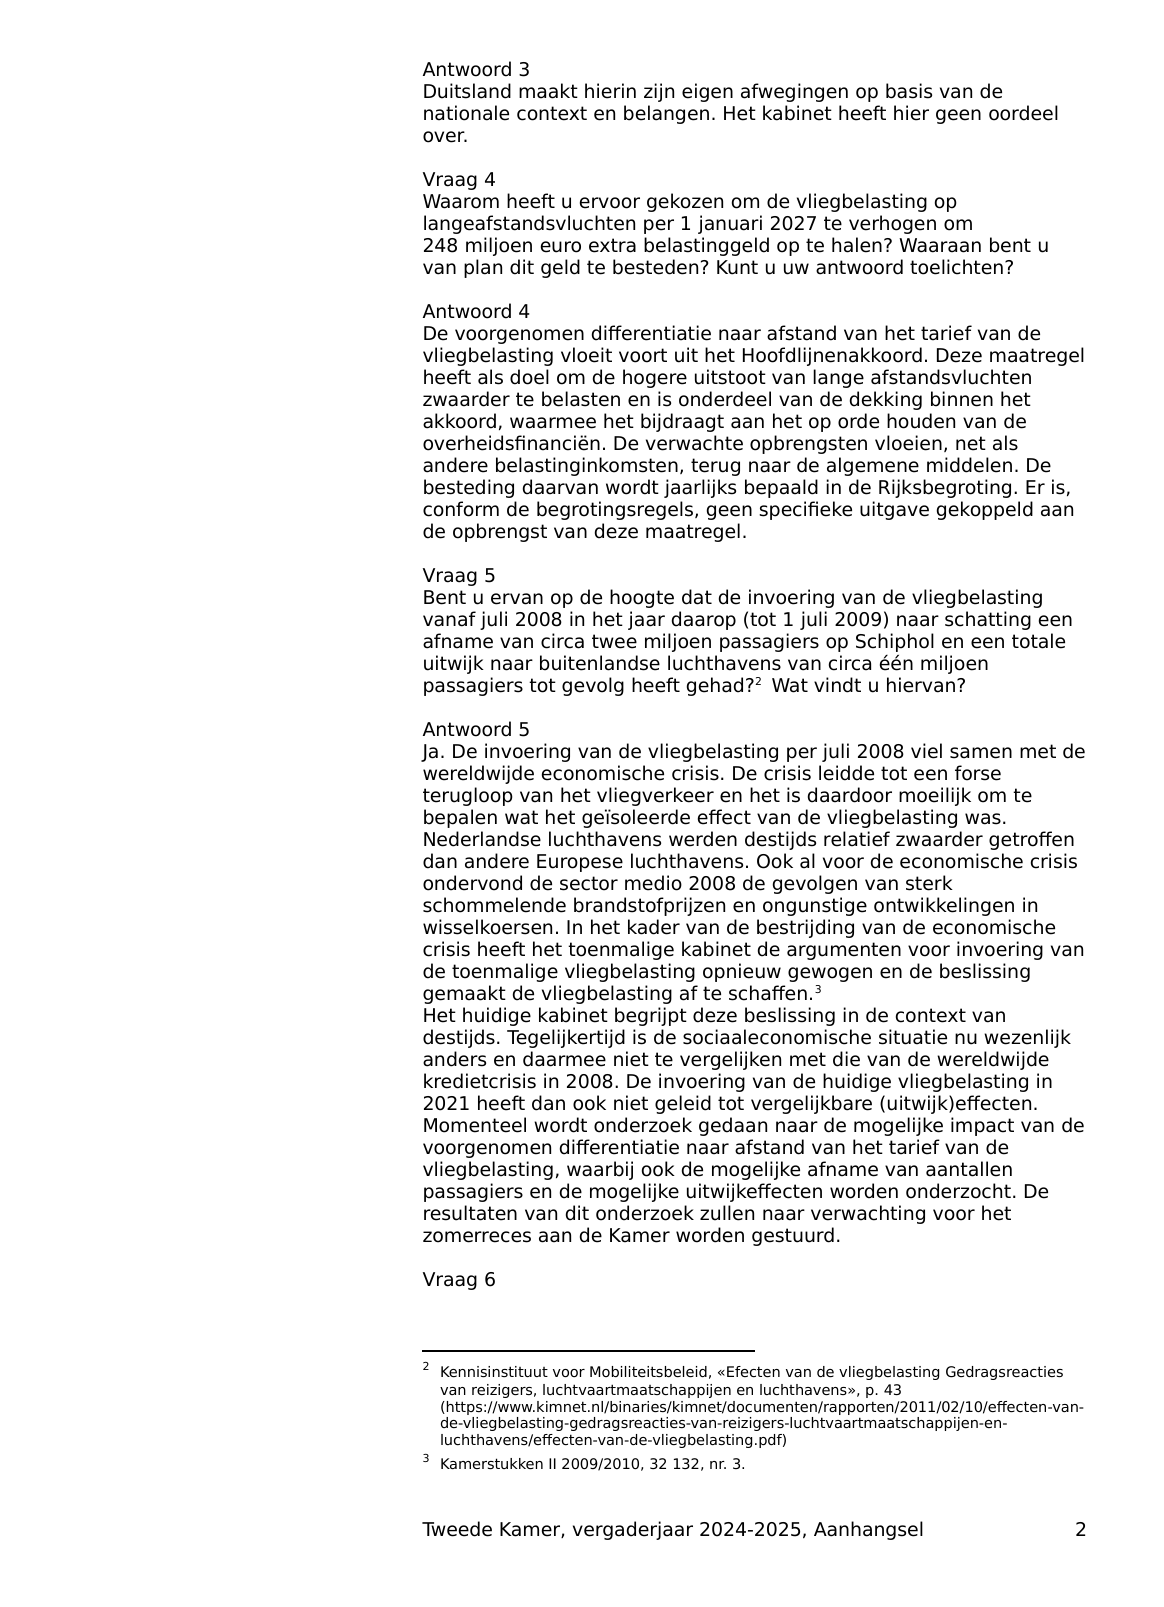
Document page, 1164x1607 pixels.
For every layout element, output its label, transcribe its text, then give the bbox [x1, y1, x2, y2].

text Het huidige kabinet begrijpt deze beslissing in de context van destijds. Tegelijkertijd is de sociaaleconomische situatie nu wezenlijk anders en daarmee niet te vergelijken met die van de wereldwijde kredietcrisis in 2008. De invoering van de huidige vliegbelasting in 2021 heeft dan ook niet geleid tot vergelijkbare (uitwijk)effecten. Momenteel wordt onderzoek gedaan naar de mogelijke impact van de voorgenomen differentiatie naar afstand van het tarief van de vliegbelasting, waarbij ook de mogelijke afname van aantallen passagiers en de mogelijke uitwijkeffecten worden onderzocht. De resultaten van dit onderzoek zullen naar verwachting voor het zomerreces aan de Kamer worden gestuurd. [422, 1005, 1087, 1247]
text De voorgenomen differentiatie naar afstand van het tarief van de vliegbelasting vloeit voort uit het Hoofdlijnenakkoord. Deze maatregel heeft als doel om de hogere uitstoot van lange afstandsvluchten zwaarder te belasten en is onderdeel van de dekking binnen het akkoord, waarmee het bijdraagt aan het op orde houden van de overheidsfinanciën. De verwachte opbrengsten vloeien, net als andere belastinginkomsten, terug naar de algemene middelen. De besteding daarvan wordt jaarlijks bepaald in de Rijksbegroting. Er is, conform de begrotingsregels, geen specifieke uitgave gekoppeld aan de opbrengst van deze maatregel. [422, 323, 1087, 543]
text Vraag 4 [422, 169, 1087, 191]
text Antwoord 4 [422, 301, 1087, 323]
text Bent u ervan op de hoogte dat de invoering van de vliegbelasting vanaf juli 2008 in het jaar daarop (tot 1 juli 2009) naar schatting een afname van circa twee miljoen passagiers op Schiphol en een totale uitwijk naar buitenlandse luchthavens van circa één miljoen passagiers tot gevolg heeft gehad? Wat vindt u hiervan? [422, 587, 1087, 697]
text Antwoord 5 [422, 719, 1087, 741]
text Waarom heeft u ervoor gekozen om de vliegbelasting op langeafstandsvluchten per 1 januari 2027 te verhogen om 248 miljoen euro extra belastinggeld op te halen? Waaraan bent u van plan dit geld te besteden? Kunt u uw antwoord toelichten? [422, 191, 1087, 279]
text Antwoord 3 [422, 59, 1087, 81]
text Kennisinstituut voor Mobiliteitsbeleid, «Efecten van de vliegbelasting Gedragsreacties van reizigers, luchtvaartmaatschappijen en luchthavens», p. 43 (https://www.kimnet.nl/binaries/kimnet/documenten/rapporten/2011/02/10/effecten-van-de-vliegbelasting-gedragsreacties-van-reizigers-luchtvaartmaatschappijen-en-luchthavens/effecten-van-de-vliegbelasting.pdf) [422, 1360, 1087, 1449]
text Duitsland maakt hierin zijn eigen afwegingen op basis van de nationale context en belangen. Het kabinet heeft hier geen oordeel over. [422, 81, 1087, 147]
text Ja. De invoering van de vliegbelasting per juli 2008 viel samen met de wereldwijde economische crisis. De crisis leidde tot een forse terugloop van het vliegverkeer en het is daardoor moeilijk om te bepalen wat het geïsoleerde effect van de vliegbelasting was. Nederlandse luchthavens werden destijds relatief zwaarder getroffen dan andere Europese luchthavens. Ook al voor de economische crisis ondervond de sector medio 2008 de gevolgen van sterk schommelende brandstofprijzen en ongunstige ontwikkelingen in wisselkoersen. In het kader van de bestrijding van de economische crisis heeft het toenmalige kabinet de argumenten voor invoering van de toenmalige vliegbelasting opnieuw gewogen en de beslissing gemaakt de vliegbelasting af te schaffen. [422, 741, 1087, 1005]
text Vraag 6 [422, 1269, 1087, 1291]
text Vraag 5 [422, 565, 1087, 587]
text Kamerstukken II 2009/2010, 32 132, nr. 3. [422, 1452, 1087, 1474]
